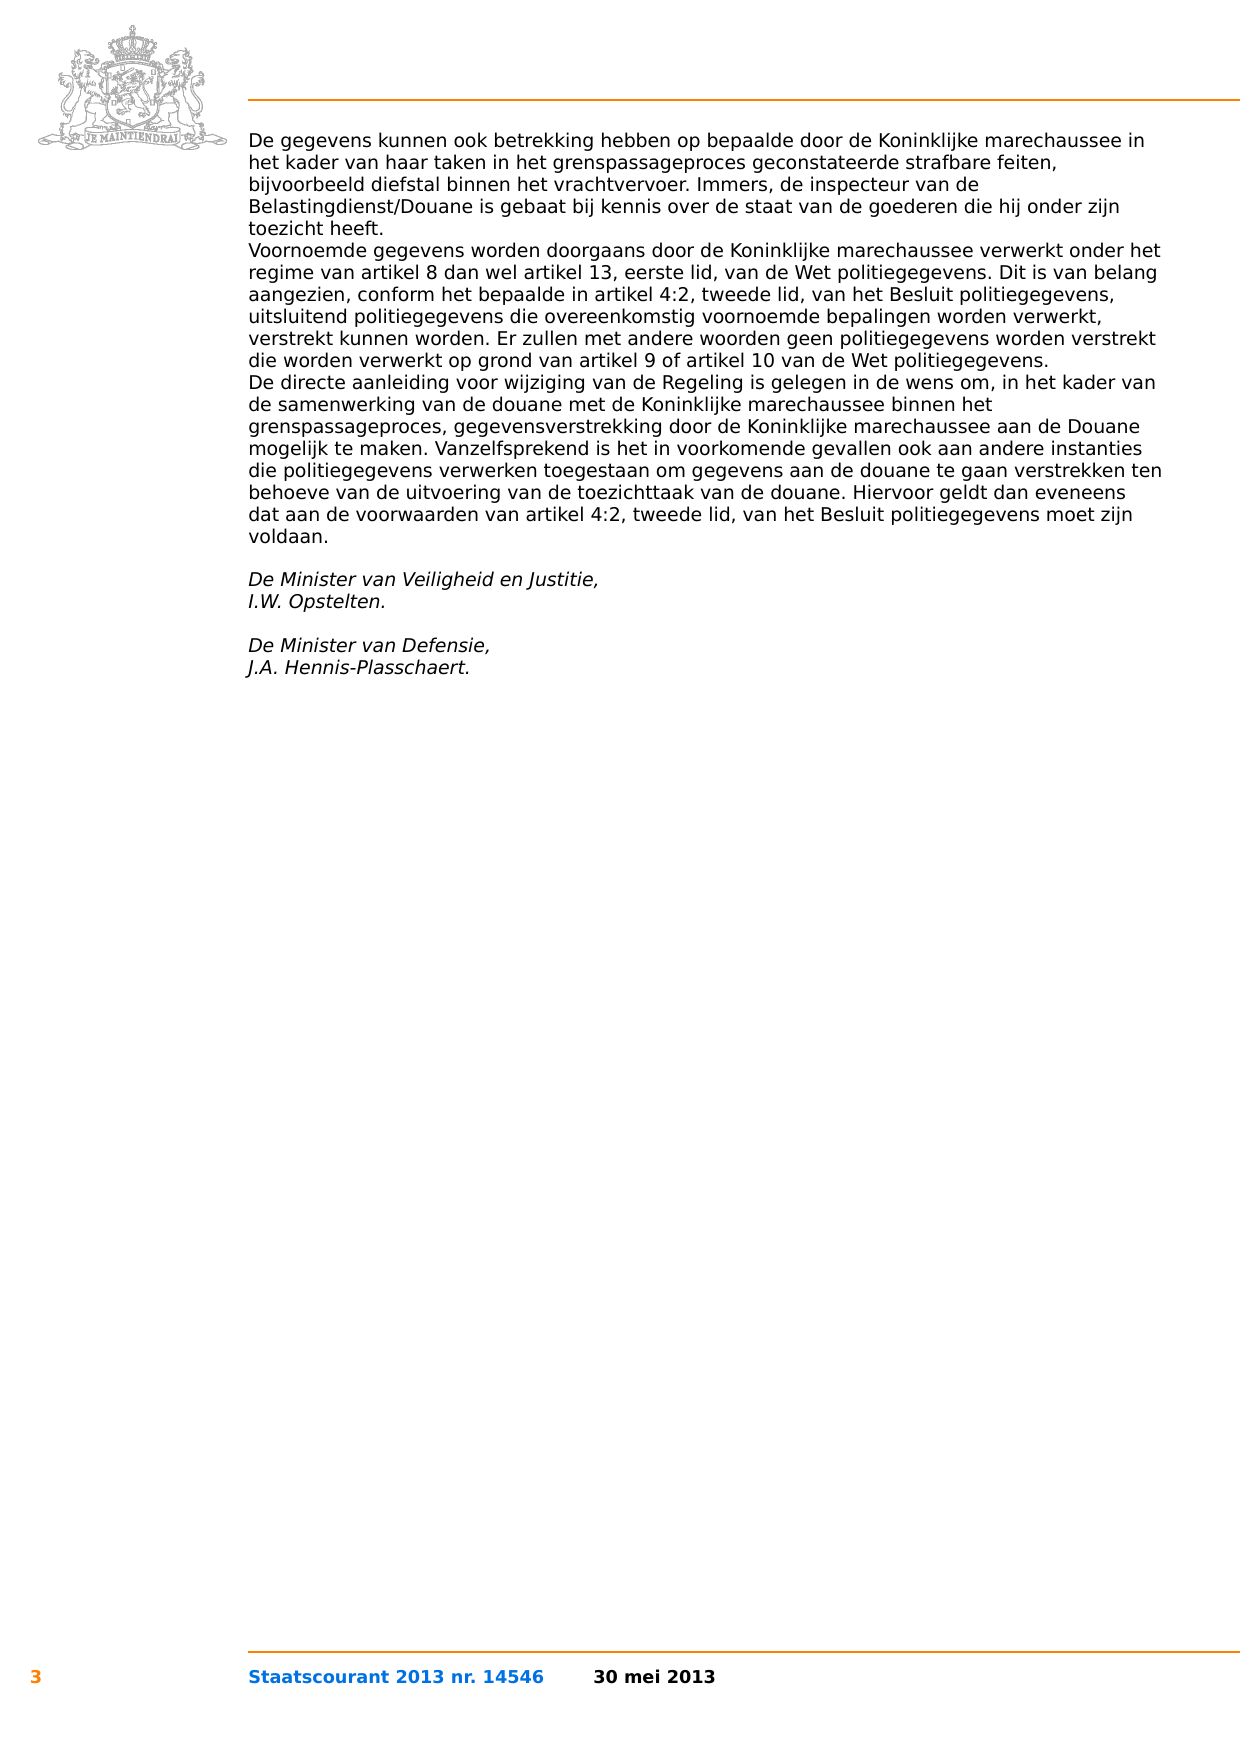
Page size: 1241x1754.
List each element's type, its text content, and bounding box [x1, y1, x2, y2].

text De Minister van Veiligheid en Justitie, I.W. Opstelten. [248, 569, 1163, 613]
text De directe aanleiding voor wijziging van de Regeling is gelegen in de wens om, in het kader van de samenwerking van de douane met de Koninklijke marechaussee binnen het grenspassageproces, gegevensverstrekking door de Koninklijke marechaussee aan de Douane mogelijk te maken. Vanzelfsprekend is het in voorkomende gevallen ook aan andere instanties die politiegegevens verwerken toegestaan om gegevens aan de douane te gaan verstrekken ten behoeve van de uitvoering van de toezichttaak van de douane. Hiervoor geldt dan eveneens dat aan de voorwaarden van artikel 4:2, tweede lid, van het Besluit politiegegevens moet zijn voldaan. [248, 372, 1163, 547]
picture [38, 25, 227, 150]
text De gegevens kunnen ook betrekking hebben op bepaalde door de Koninklijke marechaussee in het kader van haar taken in het grenspassageproces geconstateerde strafbare feiten, bijvoorbeeld diefstal binnen het vrachtvervoer. Immers, de inspecteur van de Belastingdienst/Douane is gebaat bij kennis over de staat van de goederen die hij onder zijn toezicht heeft. [248, 130, 1163, 240]
text Voornoemde gegevens worden doorgaans door de Koninklijke marechaussee verwerkt onder het regime van artikel 8 dan wel artikel 13, eerste lid, van de Wet politiegegevens. Dit is van belang aangezien, conform het bepaalde in artikel 4:2, tweede lid, van het Besluit politiegegevens, uitsluitend politiegegevens die overeenkomstig voornoemde bepalingen worden verwerkt, verstrekt kunnen worden. Er zullen met andere woorden geen politiegegevens worden verstrekt die worden verwerkt op grond van artikel 9 of artikel 10 van de Wet politiegegevens. [248, 240, 1163, 372]
text De Minister van Defensie, J.A. Hennis-Plasschaert. [248, 635, 1163, 679]
